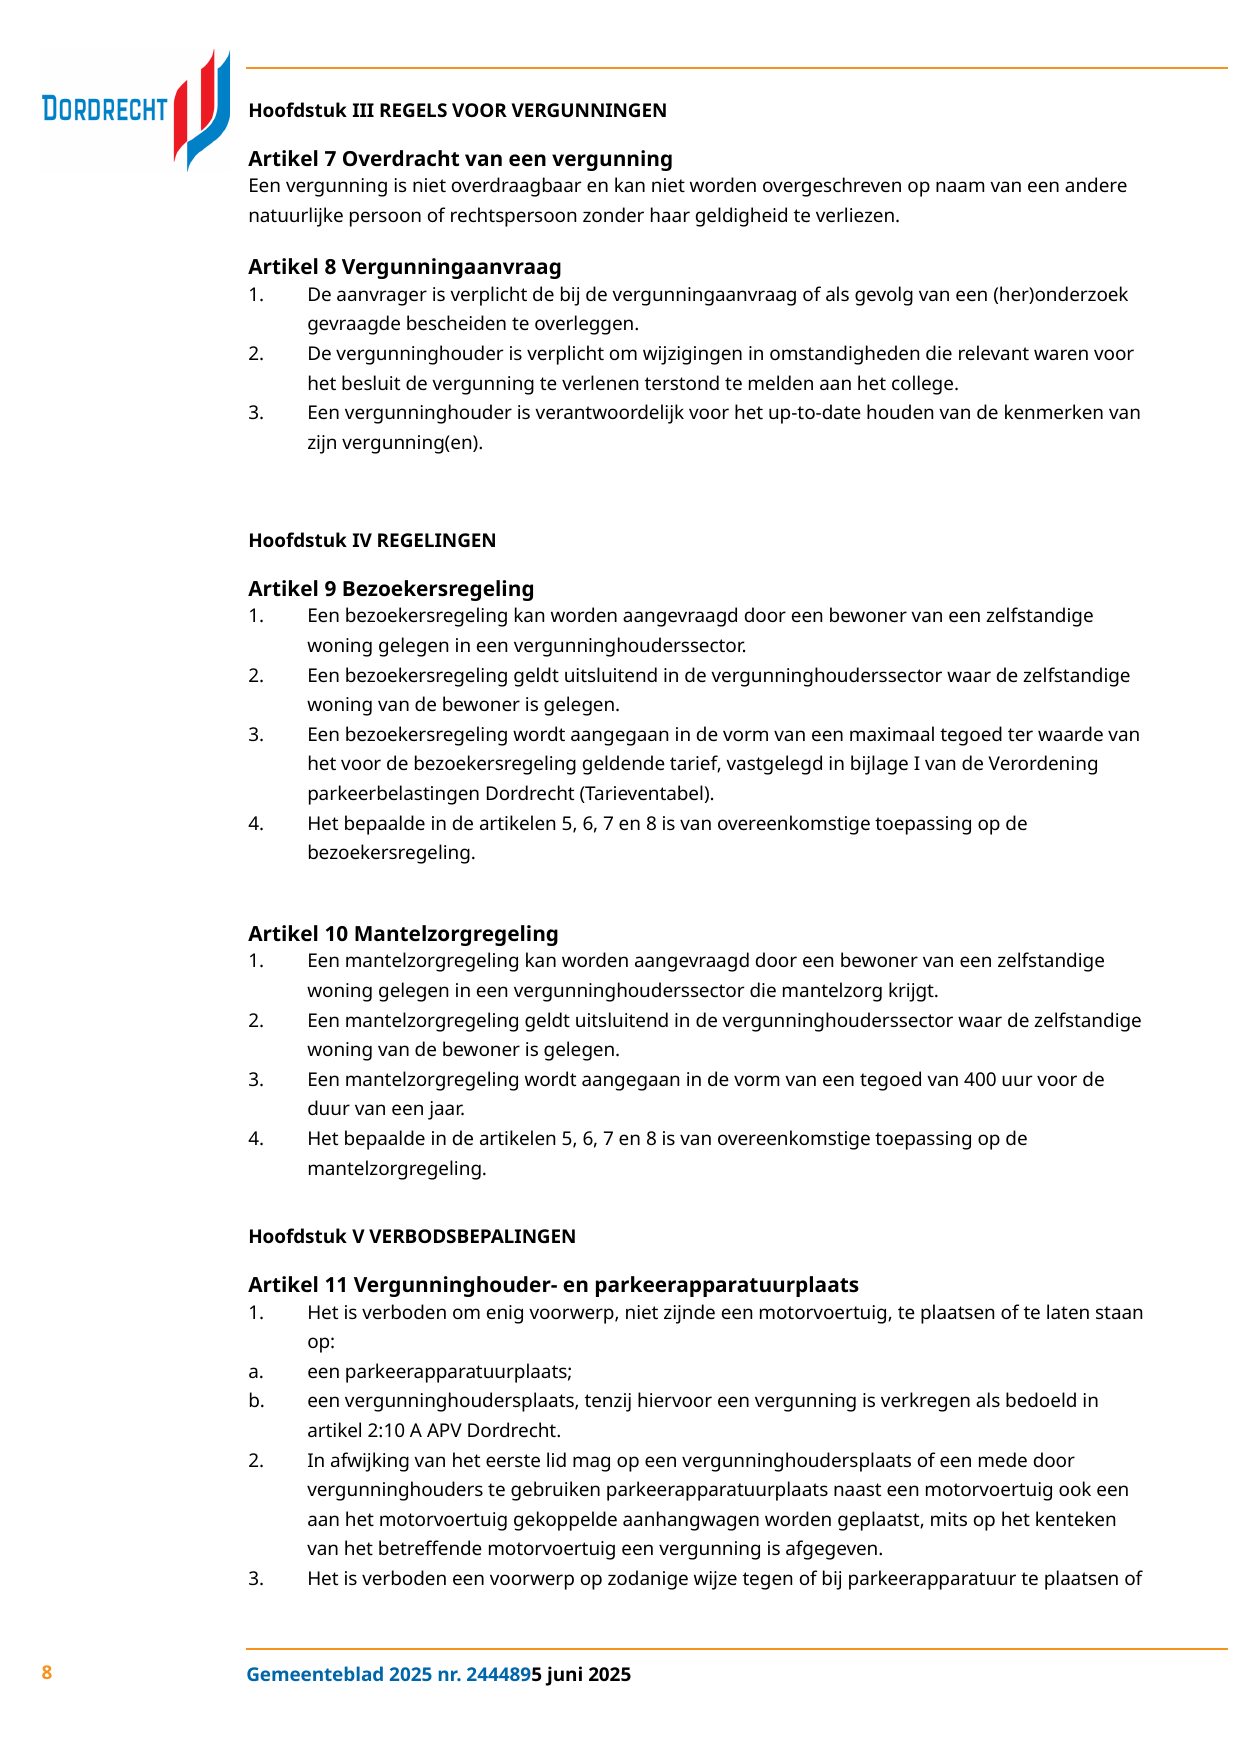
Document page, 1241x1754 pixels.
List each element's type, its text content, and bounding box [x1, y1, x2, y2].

list Een mantelzorgregeling wordt aangegaan in de vorm van een tegoed van 400 uur voor de duur van een jaar. [248, 1066, 1152, 1121]
text Hoofdstuk V VERBODSBEPALINGEN [248, 1221, 1152, 1250]
list Het bepaalde in de artikelen 5, 6, 7 en 8 is van overeenkomstige toepassing op de bezoekersregeling. [248, 810, 1152, 865]
list Het is verboden om enig voorwerp, niet zijnde een motorvoertuig, te plaatsen of te laten staan op: [248, 1299, 1152, 1354]
list Het is verboden een voorwerp op zodanige wijze tegen of bij parkeerapparatuur te plaatsen of [248, 1565, 1152, 1591]
list Het bepaalde in de artikelen 5, 6, 7 en 8 is van overeenkomstige toepassing op de mantelzorgregeling. [248, 1125, 1152, 1181]
list een parkeerapparatuurplaats; [248, 1358, 1152, 1384]
list Een vergunninghouder is verantwoordelijk voor het up-to-date houden van de kenmerken van zijn vergunning(en). [248, 399, 1152, 454]
text Artikel 8 Vergunningaanvraag [248, 252, 1152, 281]
list Een bezoekersregeling wordt aangegaan in de vorm van een maximaal tegoed ter waarde van het voor de bezoekersregeling geldende tarief, vastgelegd in bijlage I van de Verordening parkeerbelastingen Dordrecht (Tarieventabel). [248, 721, 1152, 806]
list De vergunninghouder is verplicht om wijzigingen in omstandigheden die relevant waren voor het besluit de vergunning te verlenen terstond te melden aan het college. [248, 340, 1152, 395]
list Een bezoekersregeling geldt uitsluitend in de vergunninghouderssector waar de zelfstandige woning van de bewoner is gelegen. [248, 662, 1152, 717]
picture [41, 47, 231, 172]
list Een mantelzorgregeling kan worden aangevraagd door een bewoner van een zelfstandige woning gelegen in een vergunninghouderssector die mantelzorg krijgt. [248, 948, 1152, 1003]
text Hoofdstuk III REGELS VOOR VERGUNNINGEN [248, 95, 1152, 123]
list In afwijking van het eerste lid mag op een vergunninghoudersplaats of een mede door vergunninghouders te gebruiken parkeerapparatuurplaats naast een motorvoertuig ook een aan het motorvoertuig gekoppelde aanhangwagen worden geplaatst, mits op het kenteken van het betreffende motorvoertuig een vergunning is afgegeven. [248, 1447, 1152, 1561]
list Een mantelzorgregeling geldt uitsluitend in de vergunninghouderssector waar de zelfstandige woning van de bewoner is gelegen. [248, 1007, 1152, 1062]
text Artikel 9 Bezoekersregeling [248, 574, 1152, 603]
text Een vergunning is niet overdraagbaar en kan niet worden overgeschreven op naam van een andere natuurlijke persoon of rechtspersoon zonder haar geldigheid te verliezen. [248, 172, 1152, 228]
text Artikel 10 Mantelzorgregeling [248, 919, 1152, 948]
list De aanvrager is verplicht de bij de vergunningaanvraag of als gevolg van een (her)onderzoek gevraagde bescheiden te overleggen. [248, 281, 1152, 336]
text Artikel 7 Overdracht van een vergunning [248, 144, 1152, 172]
list een vergunninghoudersplaats, tenzij hiervoor een vergunning is verkregen als bedoeld in artikel 2:10 A APV Dordrecht. [248, 1388, 1152, 1443]
list Een bezoekersregeling kan worden aangevraagd door een bewoner van een zelfstandige woning gelegen in een vergunninghouderssector. [248, 603, 1152, 658]
text Hoofdstuk IV REGELINGEN [248, 525, 1152, 553]
text Artikel 11 Vergunninghouder- en parkeerapparatuurplaats [248, 1271, 1152, 1299]
